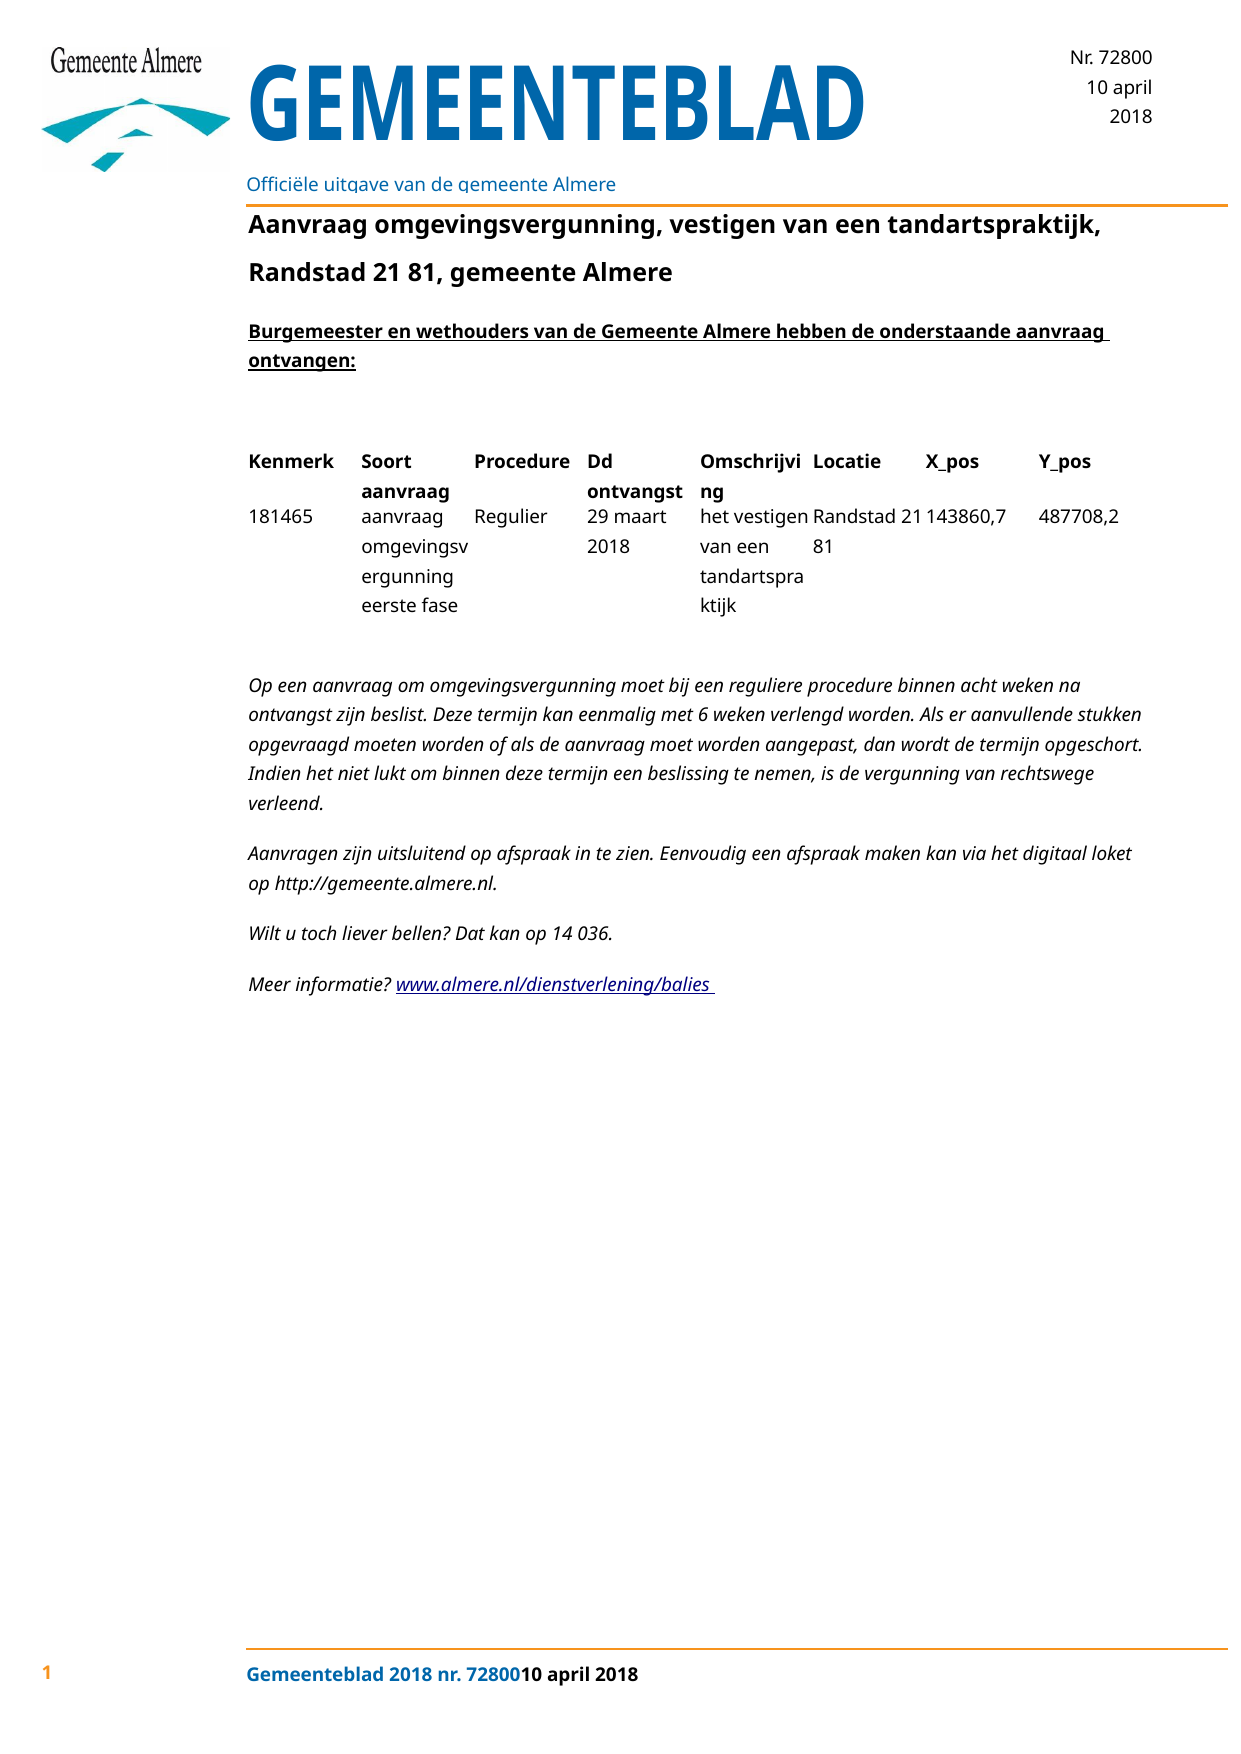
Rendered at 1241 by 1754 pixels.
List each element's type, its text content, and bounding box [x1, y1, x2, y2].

table_cell Regulier [474, 504, 587, 618]
table_cell 181465 [248, 504, 361, 618]
table_header Y_pos [1039, 449, 1152, 504]
table_header Soort aanvraag [361, 449, 474, 504]
text Wilt u toch liever bellen? Dat kan op 14 036. [248, 921, 1152, 946]
table_cell 487708,2 [1039, 504, 1152, 618]
text Aanvraag omgevingsvergunning, vestigen van een tandartspraktijk, Randstad 21 81, gemeente Almere [248, 207, 1152, 288]
table_cell Randstad 21 81 [813, 504, 926, 618]
table_header Omschrijving [700, 449, 813, 504]
text Meer informatie? www.almere.nl/dienstverlening/balies [248, 971, 1152, 997]
table_header Procedure [474, 449, 587, 504]
table_cell 143860,7 [926, 504, 1038, 618]
text Aanvragen zijn uitsluitend op afspraak in te zien. Eenvoudig een afspraak maken kan via het digitaal loket op http://gemeente.almere.nl. [248, 841, 1152, 896]
table_header Locatie [813, 449, 926, 504]
table_header Dd ontvangst [587, 449, 700, 504]
picture [41, 47, 231, 172]
table_header Kenmerk [248, 449, 361, 504]
table_cell 29 maart 2018 [587, 504, 700, 618]
table_header X_pos [926, 449, 1038, 504]
text Burgemeester en wethouders van de Gemeente Almere hebben de onderstaande aanvraag ontvangen: [248, 318, 1152, 373]
table_cell het vestigen van een tandartspraktijk [700, 504, 813, 618]
table_cell aanvraag omgevingsvergunning eerste fase [361, 504, 474, 618]
text Op een aanvraag om omgevingsvergunning moet bij een reguliere procedure binnen acht weken na ontvangst zijn beslist. Deze termijn kan eenmalig met 6 weken verlengd worden. Als er aanvullende stukken opgevraagd moeten worden of als de aanvraag moet worden aangepast, dan wordt de termijn opgeschort. Indien het niet lukt om binnen deze termijn een beslissing te nemen, is de vergunning van rechtswege verleend. [248, 672, 1152, 816]
